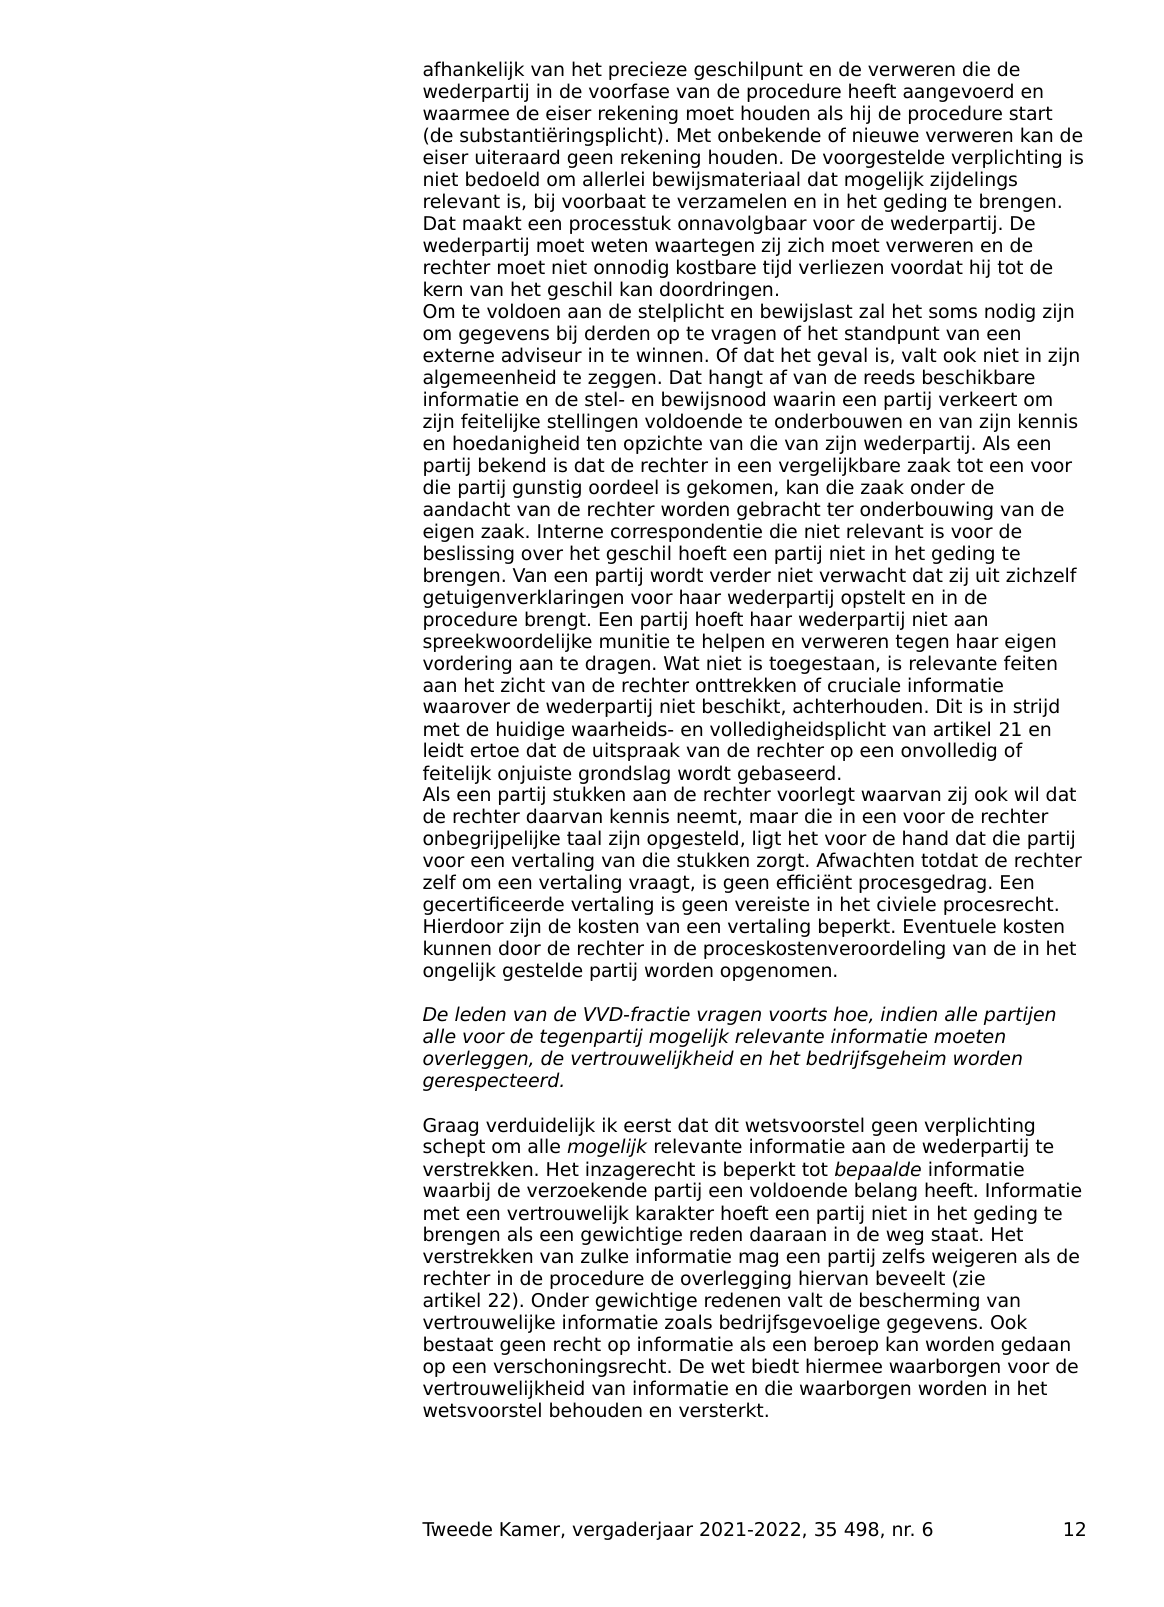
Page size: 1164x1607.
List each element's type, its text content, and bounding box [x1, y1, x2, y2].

text Als een partij stukken aan de rechter voorlegt waarvan zij ook wil dat de rechter daarvan kennis neemt, maar die in een voor de rechter onbegrijpelijke taal zijn opgesteld, ligt het voor de hand dat die partij voor een vertaling van die stukken zorgt. Afwachten totdat de rechter zelf om een vertaling vraagt, is geen efficiënt procesgedrag. Een gecertificeerde vertaling is geen vereiste in het civiele procesrecht. Hierdoor zijn de kosten van een vertaling beperkt. Eventuele kosten kunnen door de rechter in de proceskostenveroordeling van de in het ongelijk gestelde partij worden opgenomen. [422, 784, 1087, 982]
text De leden van de VVD-fractie vragen voorts hoe, indien alle partijen alle voor de tegenpartij mogelijk relevante informatie moeten overleggen, de vertrouwelijkheid en het bedrijfsgeheim worden gerespecteerd. [422, 1004, 1087, 1092]
text afhankelijk van het precieze geschilpunt en de verweren die de wederpartij in de voorfase van de procedure heeft aangevoerd en waarmee de eiser rekening moet houden als hij de procedure start (de substantiëringsplicht). Met onbekende of nieuwe verweren kan de eiser uiteraard geen rekening houden. De voorgestelde verplichting is niet bedoeld om allerlei bewijsmateriaal dat mogelijk zijdelings relevant is, bij voorbaat te verzamelen en in het geding te brengen. Dat maakt een processtuk onnavolgbaar voor de wederpartij. De wederpartij moet weten waartegen zij zich moet verweren en de rechter moet niet onnodig kostbare tijd verliezen voordat hij tot de kern van het geschil kan doordringen. [422, 59, 1087, 301]
text Om te voldoen aan de stelplicht en bewijslast zal het soms nodig zijn om gegevens bij derden op te vragen of het standpunt van een externe adviseur in te winnen. Of dat het geval is, valt ook niet in zijn algemeenheid te zeggen. Dat hangt af van de reeds beschikbare informatie en de stel- en bewijsnood waarin een partij verkeert om zijn feitelijke stellingen voldoende te onderbouwen en van zijn kennis en hoedanigheid ten opzichte van die van zijn wederpartij. Als een partij bekend is dat de rechter in een vergelijkbare zaak tot een voor die partij gunstig oordeel is gekomen, kan die zaak onder de aandacht van de rechter worden gebracht ter onderbouwing van de eigen zaak. Interne correspondentie die niet relevant is voor de beslissing over het geschil hoeft een partij niet in het geding te brengen. Van een partij wordt verder niet verwacht dat zij uit zichzelf getuigenverklaringen voor haar wederpartij opstelt en in de procedure brengt. Een partij hoeft haar wederpartij niet aan spreekwoordelijke munitie te helpen en verweren tegen haar eigen vordering aan te dragen. Wat niet is toegestaan, is relevante feiten aan het zicht van de rechter onttrekken of cruciale informatie waarover de wederpartij niet beschikt, achterhouden. Dit is in strijd met de huidige waarheids- en volledigheidsplicht van artikel 21 en leidt ertoe dat de uitspraak van de rechter op een onvolledig of feitelijk onjuiste grondslag wordt gebaseerd. [422, 301, 1087, 784]
text Graag verduidelijk ik eerst dat dit wetsvoorstel geen verplichting schept om alle mogelijk relevante informatie aan de wederpartij te verstrekken. Het inzagerecht is beperkt tot bepaalde informatie waarbij de verzoekende partij een voldoende belang heeft. Informatie met een vertrouwelijk karakter hoeft een partij niet in het geding te brengen als een gewichtige reden daaraan in de weg staat. Het verstrekken van zulke informatie mag een partij zelfs weigeren als de rechter in de procedure de overlegging hiervan beveelt (zie artikel 22). Onder gewichtige redenen valt de bescherming van vertrouwelijke informatie zoals bedrijfsgevoelige gegevens. Ook bestaat geen recht op informatie als een beroep kan worden gedaan op een verschoningsrecht. De wet biedt hiermee waarborgen voor de vertrouwelijkheid van informatie en die waarborgen worden in het wetsvoorstel behouden en versterkt. [422, 1114, 1087, 1422]
